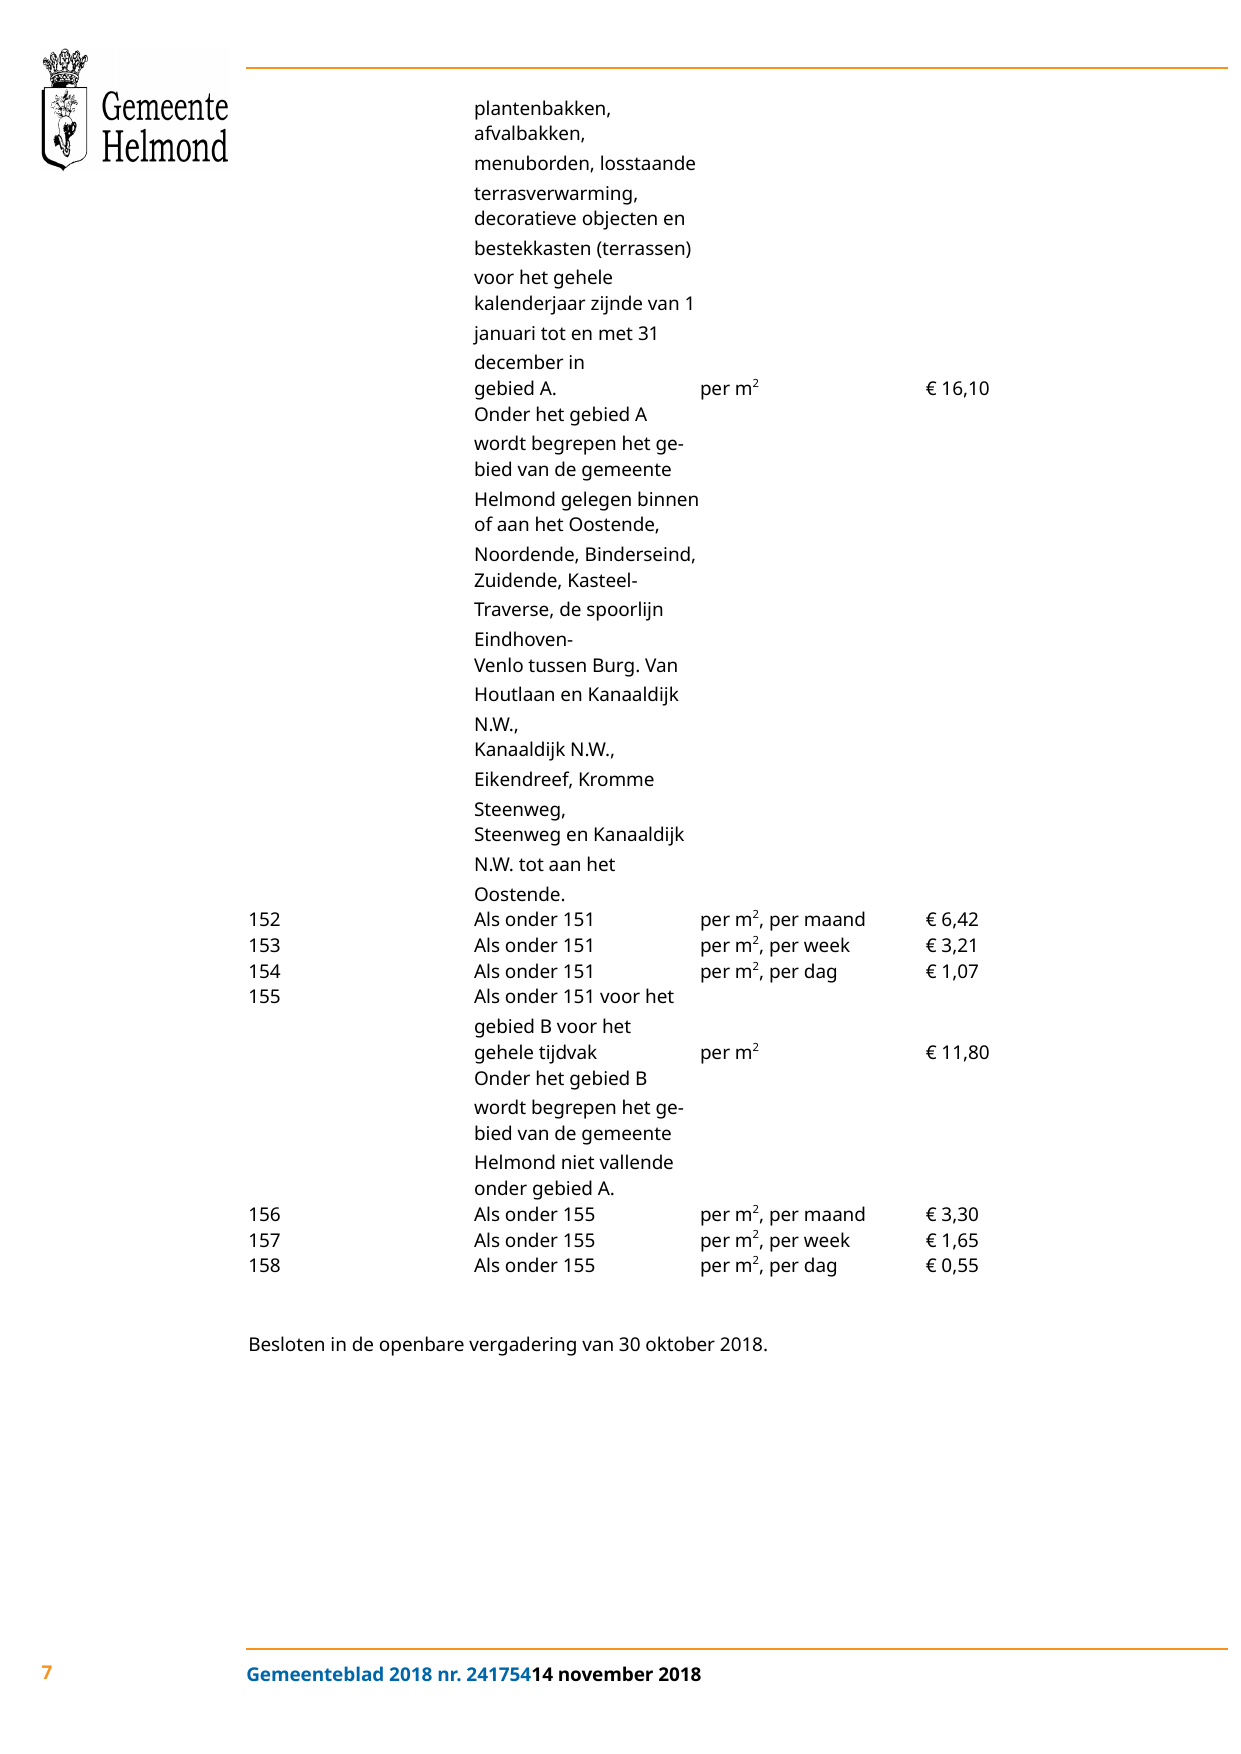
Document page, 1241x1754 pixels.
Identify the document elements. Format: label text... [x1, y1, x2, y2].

table_cell [700, 1120, 926, 1175]
table_cell [700, 822, 926, 906]
table_cell per m2, per dag [700, 1253, 926, 1278]
table_cell 158 [248, 1253, 474, 1278]
table_cell [700, 205, 926, 290]
table_cell [926, 984, 1152, 1039]
table_cell per m2, per dag [700, 958, 926, 984]
table_cell Venlo tussen Burg. Van Houtlaan en Kanaaldijk N.W., [474, 652, 700, 737]
table_cell Zuidende, Kasteel-Traverse, de spoorlijn Eindhoven- [474, 567, 700, 652]
table_cell [700, 121, 926, 205]
table_cell [926, 401, 1152, 456]
table_cell Als onder 151 [474, 958, 700, 984]
table_cell [700, 652, 926, 737]
table_cell € 1,65 [926, 1227, 1152, 1252]
table_cell [926, 512, 1152, 567]
table_cell per m2, per week [700, 932, 926, 958]
table_cell [248, 375, 474, 401]
table_cell Kanaaldijk N.W., Eikendreef, Kromme Steenweg, [474, 737, 700, 822]
table_cell Als onder 151 voor het gebied B voor het [474, 984, 700, 1039]
table_cell per m2 [700, 375, 926, 401]
table_cell [926, 737, 1152, 822]
table_cell € 16,10 [926, 375, 1152, 401]
table_cell [926, 1175, 1152, 1201]
table_cell of aan het Oostende, Noordende, Binderseind, [474, 512, 700, 567]
table_cell per m2, per week [700, 1227, 926, 1252]
table_cell Als onder 155 [474, 1201, 700, 1227]
table_cell [700, 984, 926, 1039]
table_cell onder gebied A. [474, 1175, 700, 1201]
table_cell [248, 512, 474, 567]
table_cell per m2, per maand [700, 1201, 926, 1227]
table_cell [926, 95, 1152, 121]
table_cell kalenderjaar zijnde van 1 januari tot en met 31 december in [474, 290, 700, 375]
picture [41, 47, 231, 172]
table_cell [248, 121, 474, 205]
table_cell [248, 1175, 474, 1201]
table_cell [700, 567, 926, 652]
table_cell [700, 95, 926, 121]
table_cell € 3,21 [926, 932, 1152, 958]
table_cell 154 [248, 958, 474, 984]
table_cell [248, 822, 474, 906]
table_cell [700, 1175, 926, 1201]
table_cell Steenweg en Kanaaldijk N.W. tot aan het Oostende. [474, 822, 700, 906]
table_cell € 1,07 [926, 958, 1152, 984]
table_cell [248, 1065, 474, 1120]
table_cell 155 [248, 984, 474, 1039]
table_cell € 11,80 [926, 1039, 1152, 1065]
table_cell [926, 205, 1152, 290]
table_cell 152 [248, 906, 474, 932]
table_cell [700, 290, 926, 375]
table_cell Als onder 155 [474, 1227, 700, 1252]
table_cell bied van de gemeente Helmond niet vallende [474, 1120, 700, 1175]
table_cell [926, 1120, 1152, 1175]
table_cell Als onder 155 [474, 1253, 700, 1278]
text Besloten in de openbare vergadering van 30 oktober 2018. [248, 1331, 1152, 1356]
table_cell [248, 567, 474, 652]
table_cell 156 [248, 1201, 474, 1227]
table_cell Onder het gebied B wordt begrepen het ge- [474, 1065, 700, 1120]
table_cell [700, 737, 926, 822]
table_cell € 3,30 [926, 1201, 1152, 1227]
table_cell [926, 567, 1152, 652]
table_cell [248, 1120, 474, 1175]
table_cell Als onder 151 [474, 932, 700, 958]
table_cell [926, 822, 1152, 906]
table_cell [926, 1065, 1152, 1120]
table_cell € 0,55 [926, 1253, 1152, 1278]
table_cell [700, 512, 926, 567]
table_cell [248, 456, 474, 512]
table_cell [926, 121, 1152, 205]
table_cell [926, 652, 1152, 737]
table_cell [926, 290, 1152, 375]
table_cell Onder het gebied A wordt begrepen het ge- [474, 401, 700, 456]
table_cell plantenbakken, [474, 95, 700, 121]
table_cell gebied A. [474, 375, 700, 401]
table_cell 157 [248, 1227, 474, 1252]
table_cell [248, 652, 474, 737]
table_cell Als onder 151 [474, 906, 700, 932]
table_cell [248, 1039, 474, 1065]
table_cell decoratieve objecten en bestekkasten (terrassen) voor het gehele [474, 205, 700, 290]
table_cell [248, 401, 474, 456]
table_cell [700, 1065, 926, 1120]
table_cell [248, 290, 474, 375]
table_cell per m2, per maand [700, 906, 926, 932]
table_cell [700, 401, 926, 456]
table_cell [700, 456, 926, 512]
table_cell gehele tijdvak [474, 1039, 700, 1065]
table_cell per m2 [700, 1039, 926, 1065]
table_cell [248, 205, 474, 290]
table_cell [248, 737, 474, 822]
table_cell [926, 456, 1152, 512]
table_cell 153 [248, 932, 474, 958]
table_cell bied van de gemeente Helmond gelegen binnen [474, 456, 700, 512]
table_cell [248, 95, 474, 121]
table_cell € 6,42 [926, 906, 1152, 932]
table_cell afvalbakken, menuborden, losstaande terrasverwarming, [474, 121, 700, 205]
